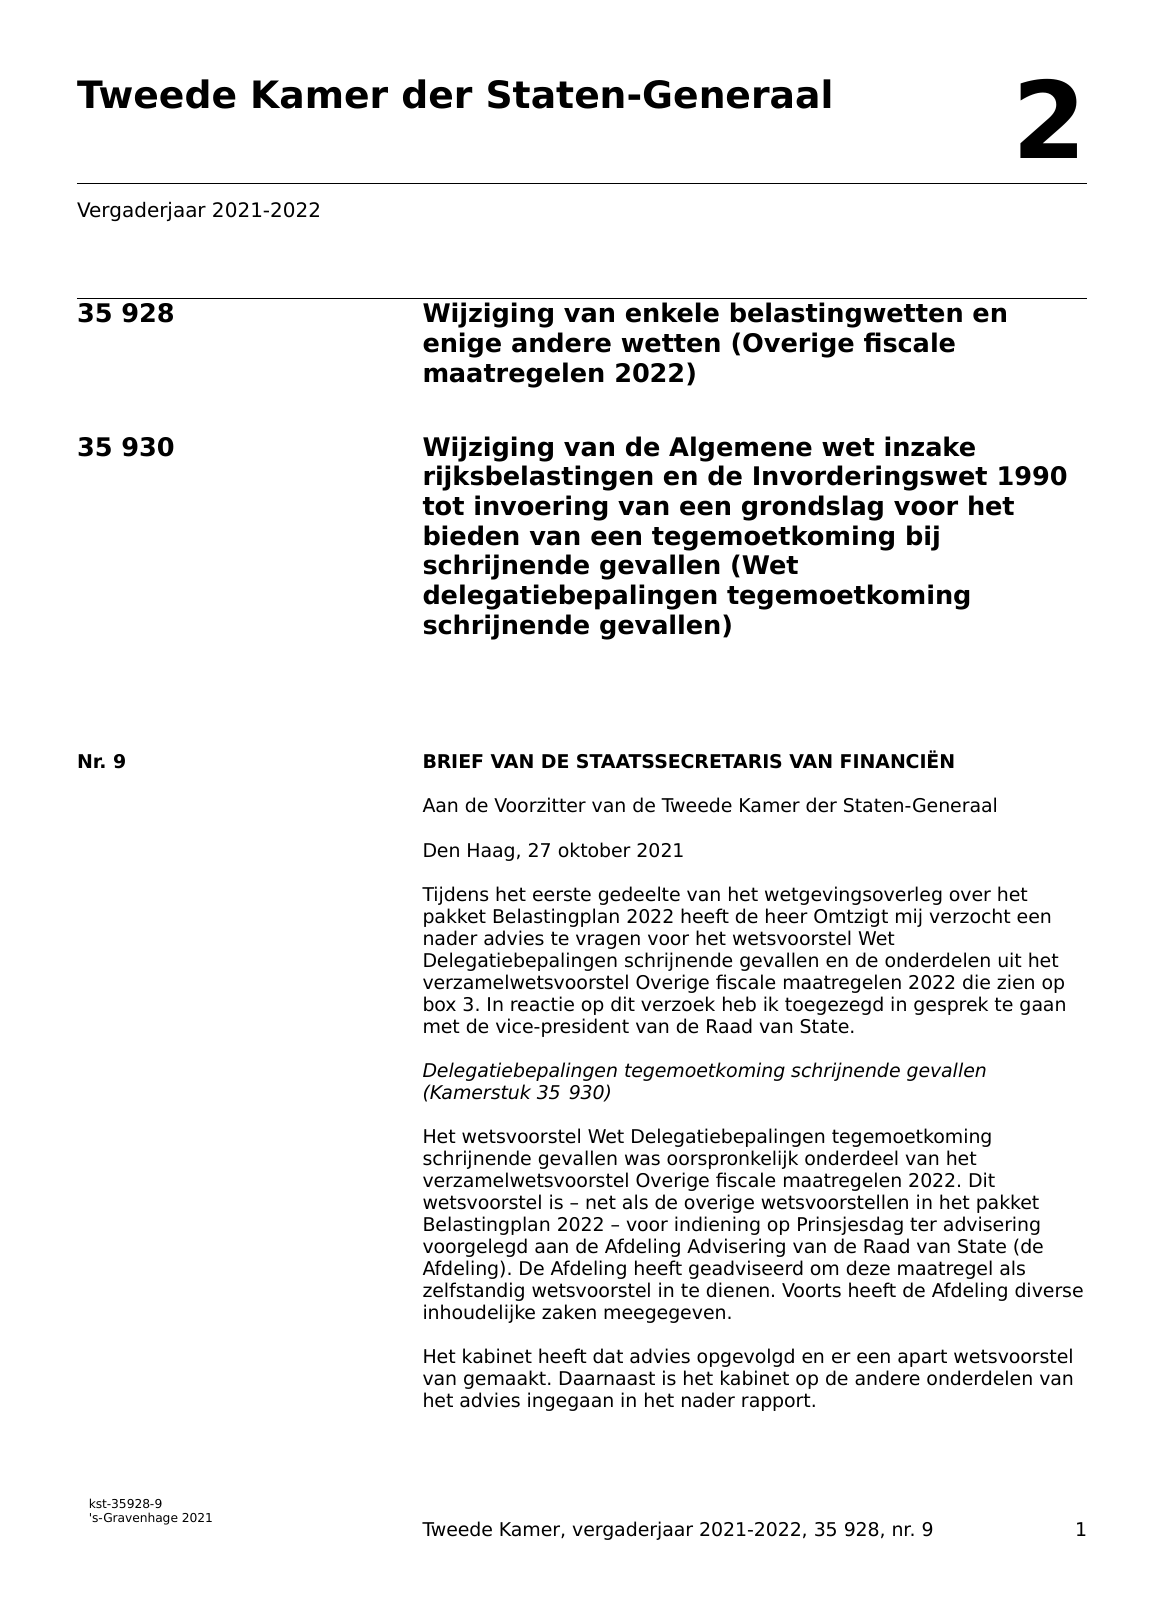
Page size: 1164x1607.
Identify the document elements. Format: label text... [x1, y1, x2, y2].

table_cell Vergaderjaar 2021-2022 [77, 184, 1087, 298]
text 's-Gravenhage 2021 [88, 1511, 323, 1525]
text Het wetsvoorstel Wet Delegatiebepalingen tegemoetkoming schrijnende gevallen was oorspronkelijk onderdeel van het verzamelwetsvoorstel Overige fiscale maatregelen 2022. Dit wetsvoorstel is – net als de overige wetsvoorstellen in het pakket Belastingplan 2022 – voor indiening op Prinsjesdag ter advisering voorgelegd aan de Afdeling Advisering van de Raad van State (de Afdeling). De Afdeling heeft geadviseerd om deze maatregel als zelfstandig wetsvoorstel in te dienen. Voorts heeft de Afdeling diverse inhoudelijke zaken meegegeven. [422, 1126, 1087, 1324]
subtitle 35 930 Wijziging van de Algemene wet inzake rijksbelastingen en de Invorderingswet 1990 tot invoering van een grondslag voor het bieden van een tegemoetkoming bij schrijnende gevallen (Wet delegatiebepalingen tegemoetkoming schrijnende gevallen) [77, 432, 1087, 640]
text Het kabinet heeft dat advies opgevolgd en er een apart wetsvoorstel van gemaakt. Daarnaast is het kabinet op de andere onderdelen van het advies ingegaan in het nader rapport. [422, 1346, 1087, 1412]
subtitle Nr. 9 BRIEF VAN DE STAATSSECRETARIS VAN FINANCIËN [77, 751, 1087, 773]
subtitle Delegatiebepalingen tegemoetkoming schrijnende gevallen (Kamerstuk 35 930) [422, 1060, 1087, 1104]
text Aan de Voorzitter van de Tweede Kamer der Staten-Generaal [422, 795, 1087, 817]
text Tijdens het eerste gedeelte van het wetgevingsoverleg over het pakket Belastingplan 2022 heeft de heer Omtzigt mij verzocht een nader advies te vragen voor het wetsvoorstel Wet Delegatiebepalingen schrijnende gevallen en de onderdelen uit het verzamelwetsvoorstel Overige fiscale maatregelen 2022 die zien op box 3. In reactie op dit verzoek heb ik toegezegd in gesprek te gaan met de vice-president van de Raad van State. [422, 884, 1087, 1038]
table_header Tweede Kamer der Staten-Generaal [77, 59, 886, 183]
text Den Haag, 27 oktober 2021 [422, 839, 1087, 862]
table_header 2 [886, 59, 1087, 183]
text kst-35928-9 [88, 1497, 323, 1511]
subtitle 35 928 Wijziging van enkele belastingwetten en enige andere wetten (Overige fiscale maatregelen 2022) [77, 299, 1087, 388]
